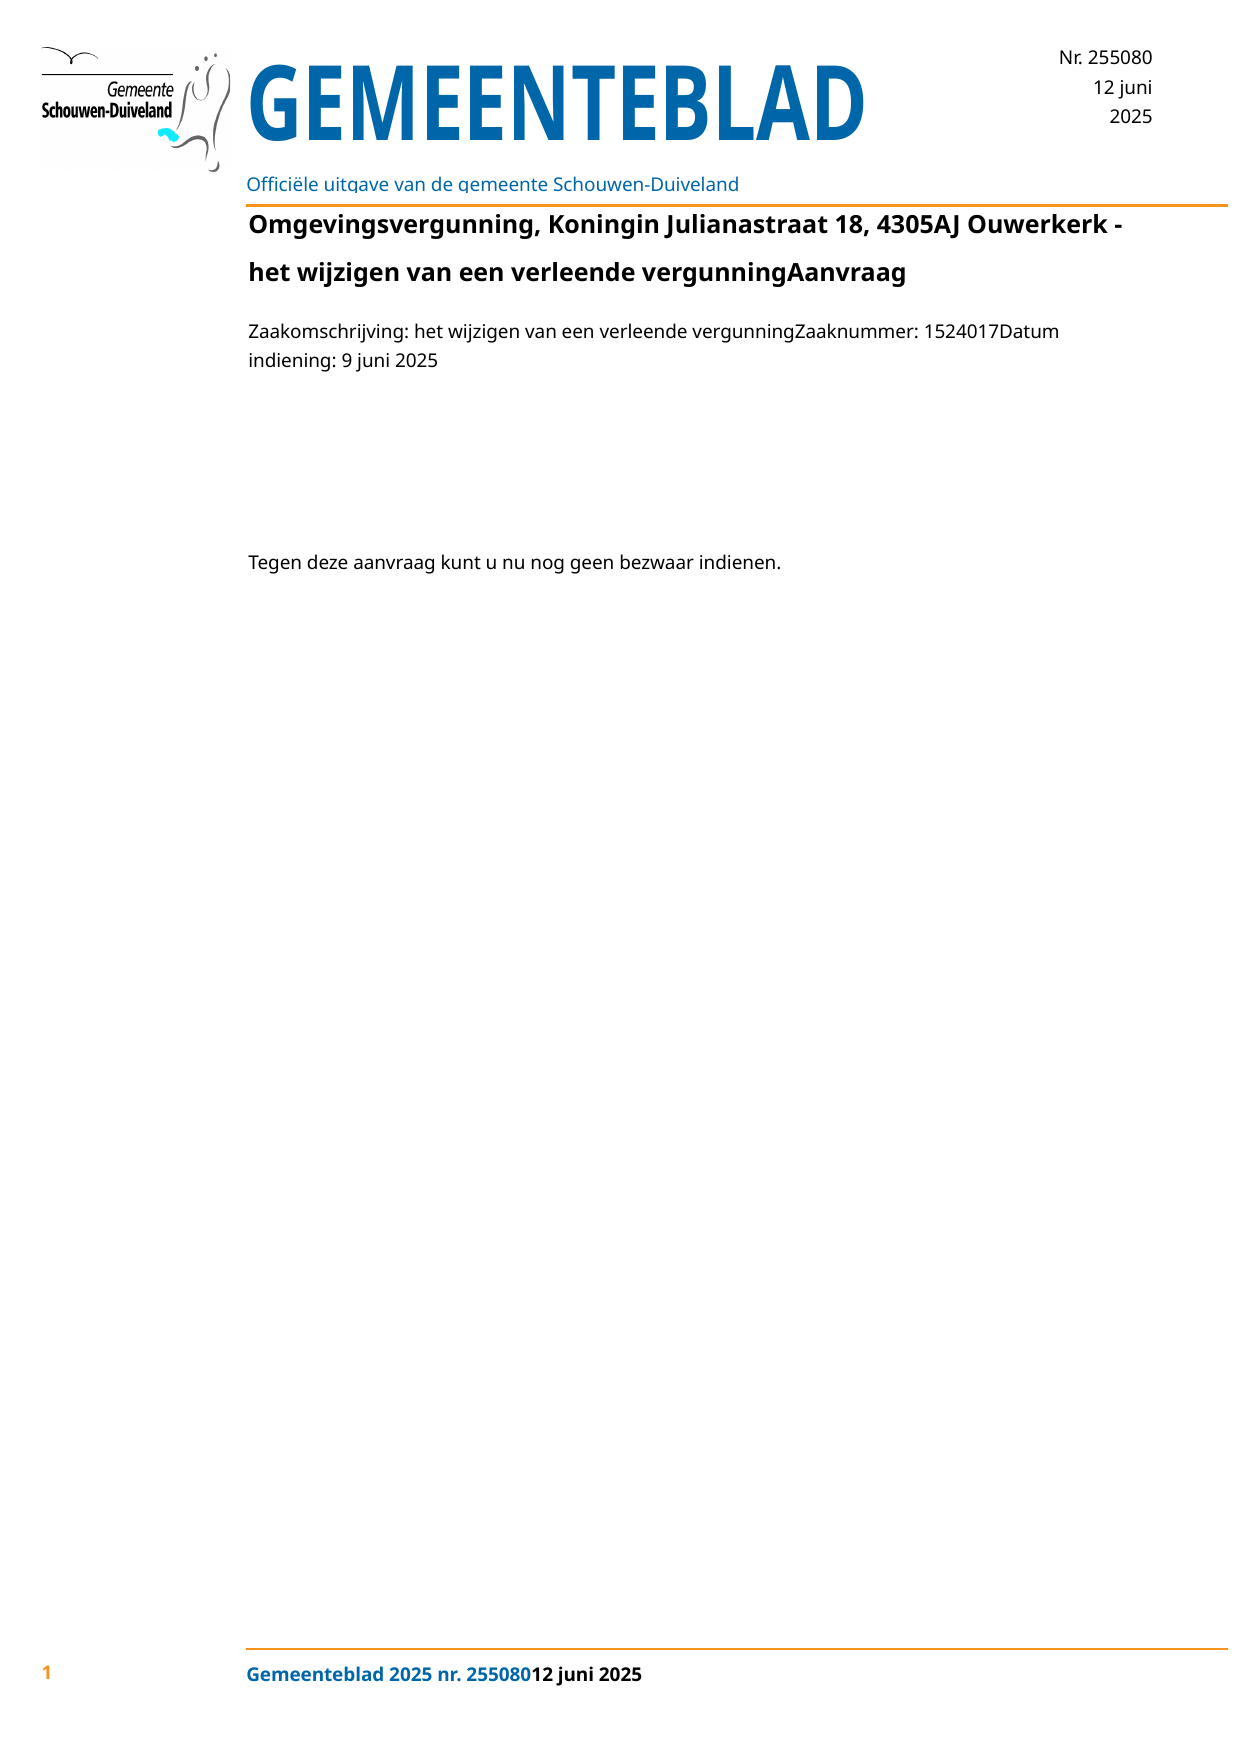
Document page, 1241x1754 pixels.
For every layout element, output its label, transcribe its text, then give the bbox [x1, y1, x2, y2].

text Zaakomschrijving: het wijzigen van een verleende vergunningZaaknummer: 1524017Datum indiening: 9 juni 2025 [248, 318, 1152, 373]
text Omgevingsvergunning, Koningin Julianastraat 18, 4305AJ Ouwerkerk - het wijzigen van een verleende vergunningAanvraag [248, 207, 1152, 288]
picture [41, 47, 231, 172]
text Tegen deze aanvraag kunt u nu nog geen bezwaar indienen. [248, 549, 1152, 575]
